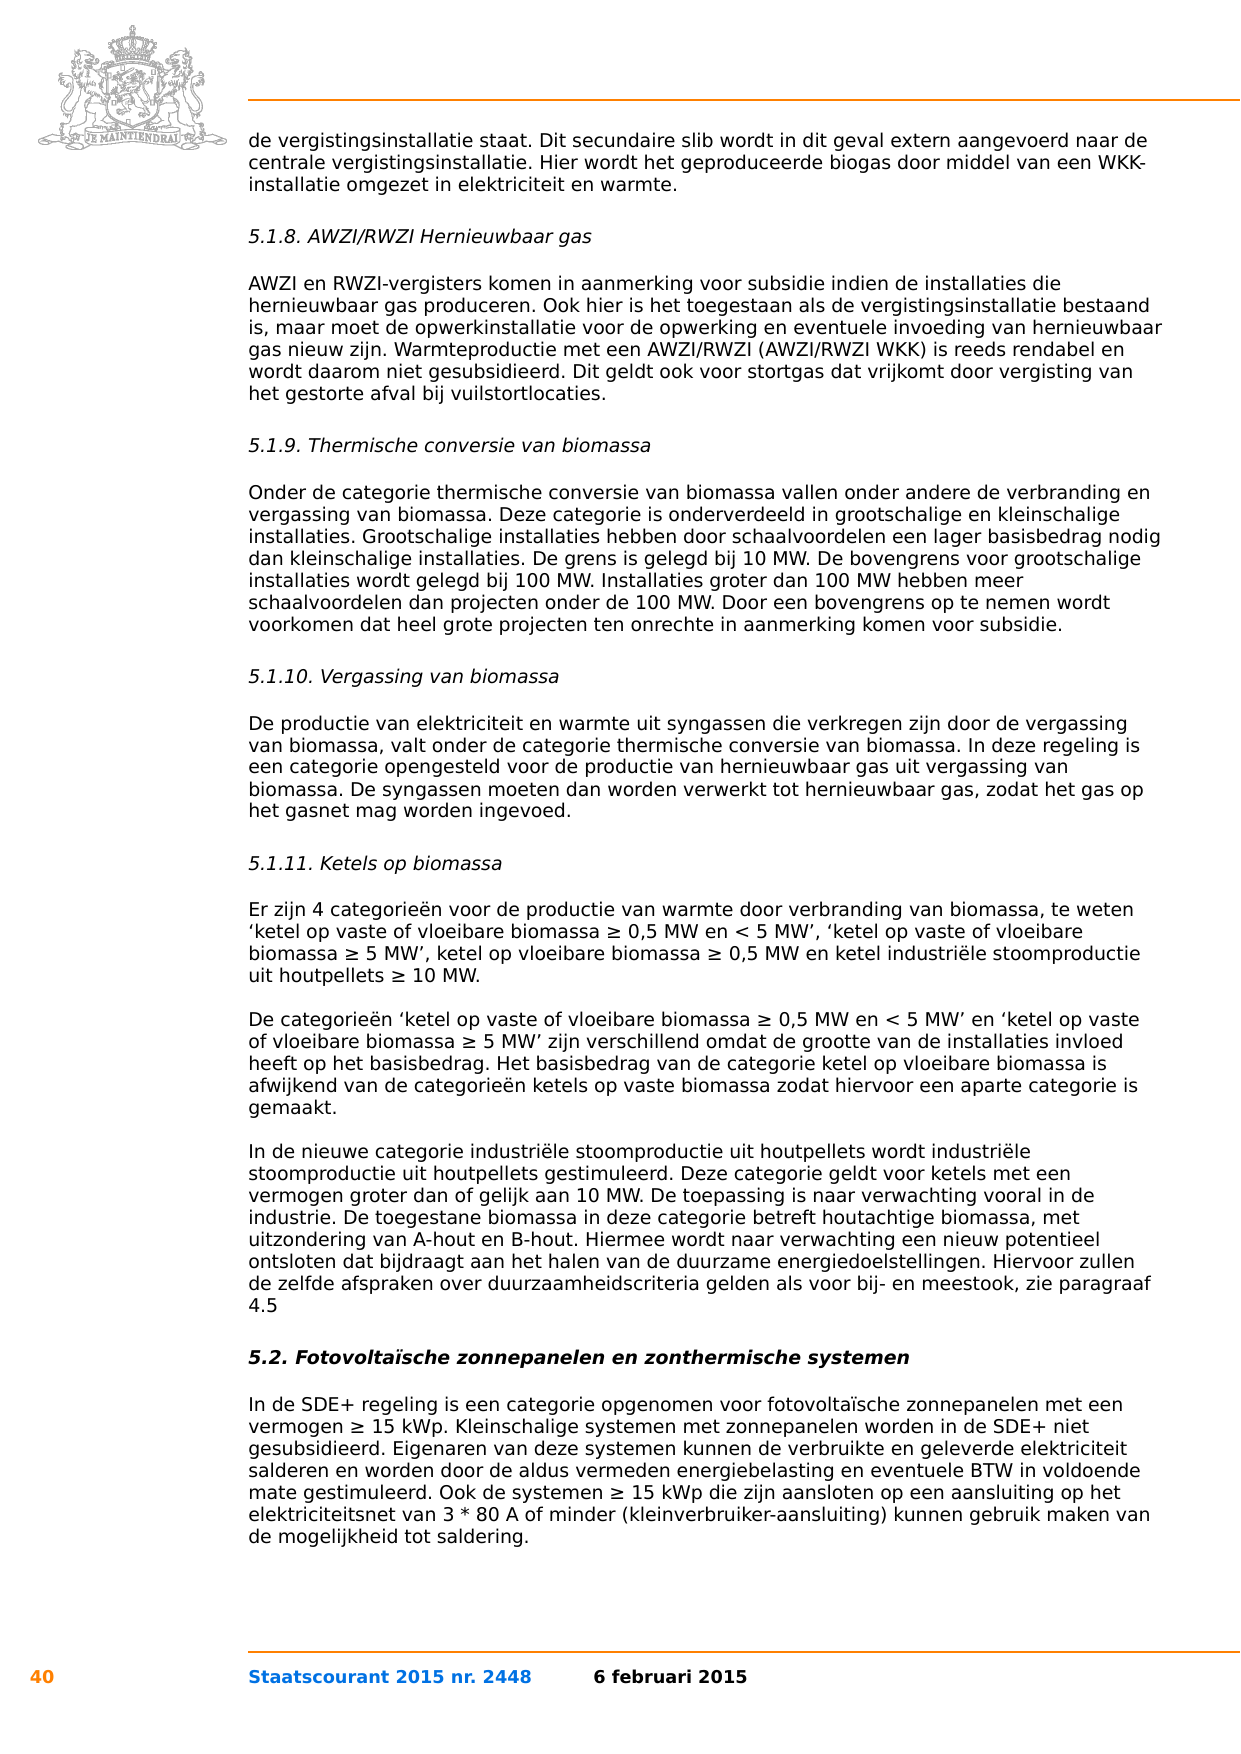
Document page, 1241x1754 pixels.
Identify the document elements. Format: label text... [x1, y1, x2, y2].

text In de nieuwe categorie industriële stoomproductie uit houtpellets wordt industriële stoomproductie uit houtpellets gestimuleerd. Deze categorie geldt voor ketels met een vermogen groter dan of gelijk aan 10 MW. De toepassing is naar verwachting vooral in de industrie. De toegestane biomassa in deze categorie betreft houtachtige biomassa, met uitzondering van A-hout en B-hout. Hiermee wordt naar verwachting een nieuw potentieel ontsloten dat bijdraagt aan het halen van de duurzame energiedoelstellingen. Hiervoor zullen de zelfde afspraken over duurzaamheidscriteria gelden als voor bij- en meestook, zie paragraaf 4.5 [248, 1141, 1163, 1317]
text In de SDE+ regeling is een categorie opgenomen voor fotovoltaïsche zonnepanelen met een vermogen ≥ 15 kWp. Kleinschalige systemen met zonnepanelen worden in de SDE+ niet gesubsidieerd. Eigenaren van deze systemen kunnen de verbruikte en geleverde elektriciteit salderen en worden door de aldus vermeden energiebelasting en eventuele BTW in voldoende mate gestimuleerd. Ook de systemen ≥ 15 kWp die zijn aansloten op een aansluiting op het elektriciteitsnet van 3 * 80 A of minder (kleinverbruiker-aansluiting) kunnen gebruik maken van de mogelijkheid tot saldering. [248, 1394, 1163, 1548]
subtitle 5.1.10. Vergassing van biomassa [248, 666, 1163, 687]
subtitle 5.1.11. Ketels op biomassa [248, 852, 1163, 874]
text AWZI en RWZI-vergisters komen in aanmerking voor subsidie indien de installaties die hernieuwbaar gas produceren. Ook hier is het toegestaan als de vergistingsinstallatie bestaand is, maar moet de opwerkinstallatie voor de opwerking en eventuele invoeding van hernieuwbaar gas nieuw zijn. Warmteproductie met een AWZI/RWZI (AWZI/RWZI WKK) is reeds rendabel en wordt daarom niet gesubsidieerd. Dit geldt ook voor stortgas dat vrijkomt door vergisting van het gestorte afval bij vuilstortlocaties. [248, 273, 1163, 405]
subtitle 5.1.9. Thermische conversie van biomassa [248, 435, 1163, 457]
text Onder de categorie thermische conversie van biomassa vallen onder andere de verbranding en vergassing van biomassa. Deze categorie is onderverdeeld in grootschalige en kleinschalige installaties. Grootschalige installaties hebben door schaalvoordelen een lager basisbedrag nodig dan kleinschalige installaties. De grens is gelegd bij 10 MW. De bovengrens voor grootschalige installaties wordt gelegd bij 100 MW. Installaties groter dan 100 MW hebben meer schaalvoordelen dan projecten onder de 100 MW. Door een bovengrens op te nemen wordt voorkomen dat heel grote projecten ten onrechte in aanmerking komen voor subsidie. [248, 482, 1163, 636]
subtitle 5.2. Fotovoltaïsche zonnepanelen en zonthermische systemen [248, 1347, 1163, 1369]
subtitle 5.1.8. AWZI/RWZI Hernieuwbaar gas [248, 226, 1163, 248]
text Er zijn 4 categorieën voor de productie van warmte door verbranding van biomassa, te weten ‘ketel op vaste of vloeibare biomassa ≥ 0,5 MW en < 5 MW’, ‘ketel op vaste of vloeibare biomassa ≥ 5 MW’, ketel op vloeibare biomassa ≥ 0,5 MW en ketel industriële stoomproductie uit houtpellets ≥ 10 MW. [248, 899, 1163, 987]
text de vergistingsinstallatie staat. Dit secundaire slib wordt in dit geval extern aangevoerd naar de centrale vergistingsinstallatie. Hier wordt het geproduceerde biogas door middel van een WKK-installatie omgezet in elektriciteit en warmte. [248, 130, 1163, 196]
picture [38, 25, 227, 150]
text De productie van elektriciteit en warmte uit syngassen die verkregen zijn door de vergassing van biomassa, valt onder de categorie thermische conversie van biomassa. In deze regeling is een categorie opengesteld voor de productie van hernieuwbaar gas uit vergassing van biomassa. De syngassen moeten dan worden verwerkt tot hernieuwbaar gas, zodat het gas op het gasnet mag worden ingevoed. [248, 712, 1163, 822]
text De categorieën ‘ketel op vaste of vloeibare biomassa ≥ 0,5 MW en < 5 MW’ en ‘ketel op vaste of vloeibare biomassa ≥ 5 MW’ zijn verschillend omdat de grootte van de installaties invloed heeft op het basisbedrag. Het basisbedrag van de categorie ketel op vloeibare biomassa is afwijkend van de categorieën ketels op vaste biomassa zodat hiervoor een aparte categorie is gemaakt. [248, 1009, 1163, 1119]
